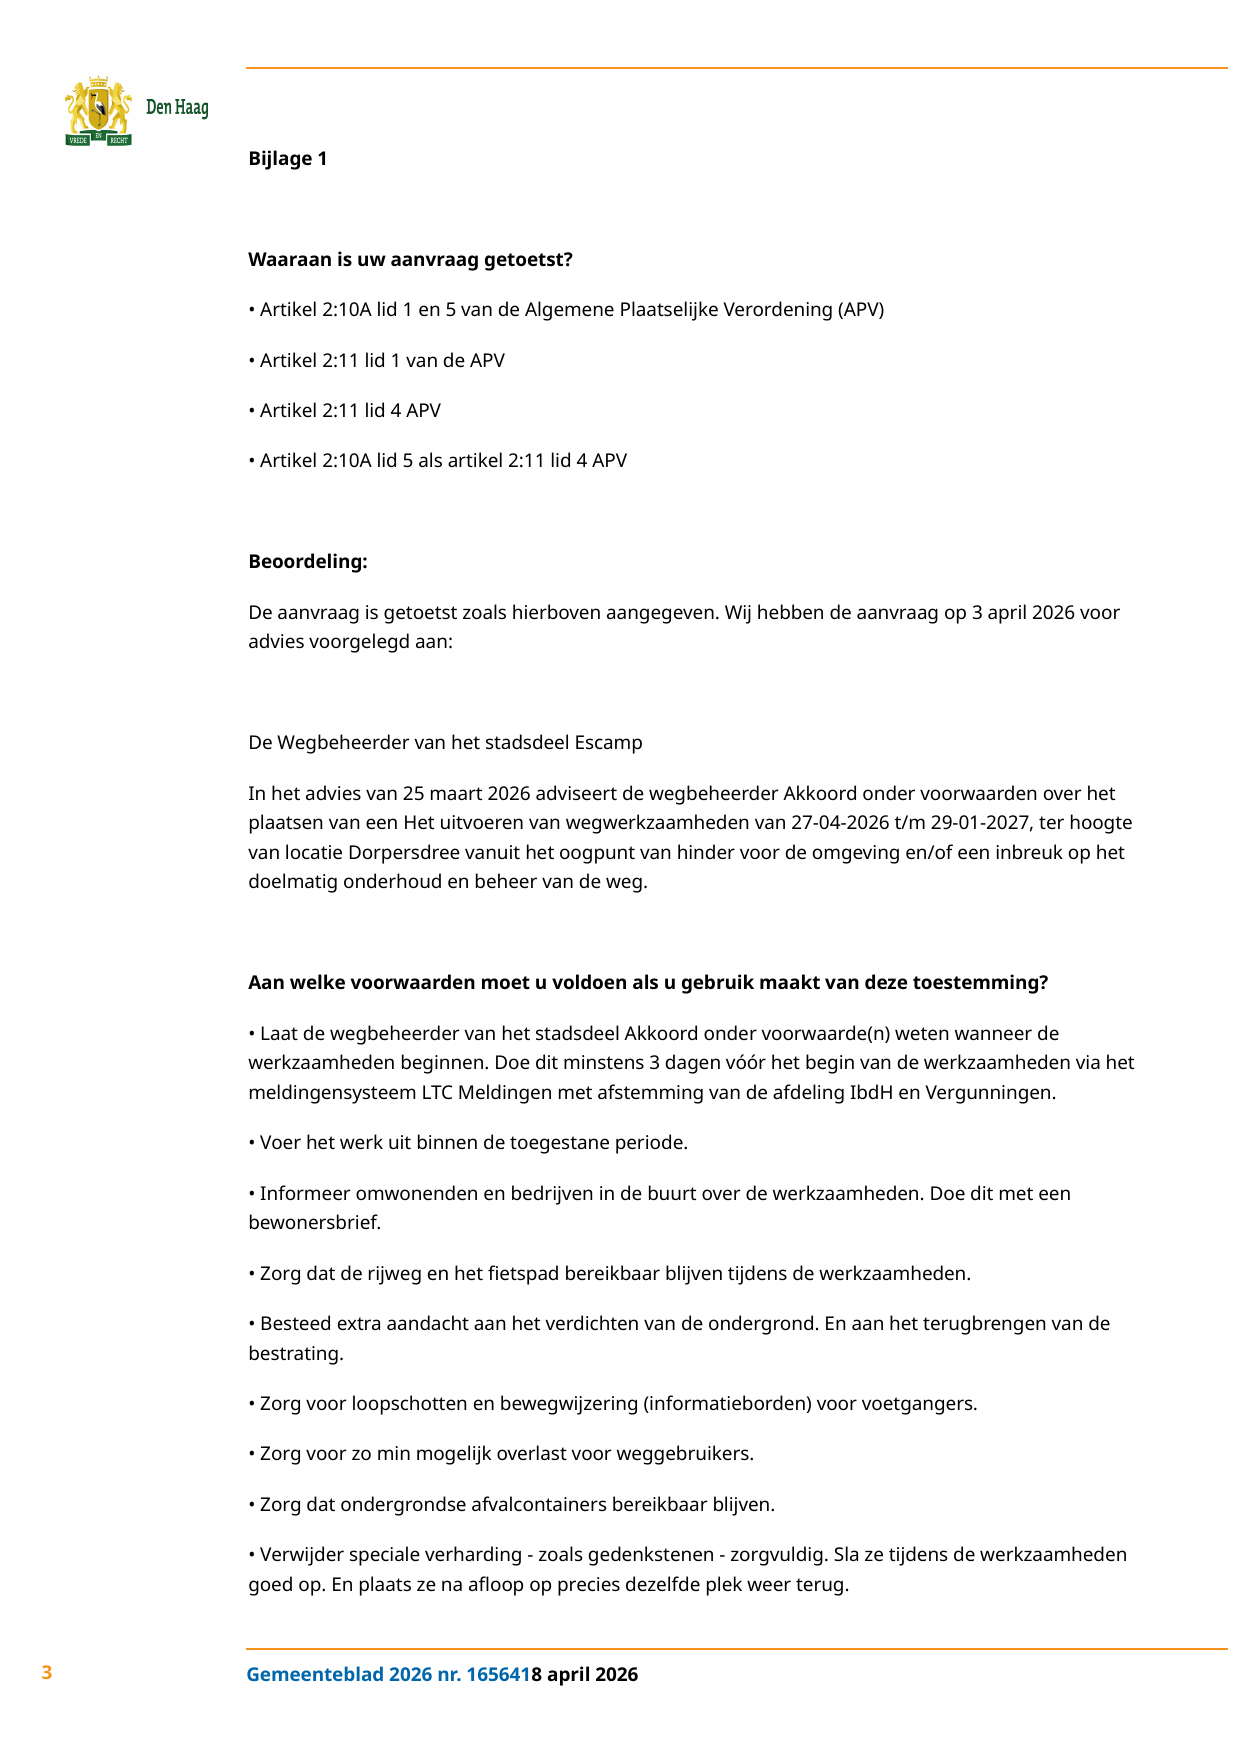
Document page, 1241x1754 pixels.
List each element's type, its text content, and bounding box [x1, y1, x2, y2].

text De aanvraag is getoetst zoals hierboven aangegeven. Wij hebben de aanvraag op 3 april 2026 voor advies voorgelegd aan: [248, 599, 1152, 654]
text • Artikel 2:10A lid 5 als artikel 2:11 lid 4 APV [248, 448, 1152, 473]
text • Zorg voor loopschotten en bewegwijzering (informatieborden) voor voetgangers. [248, 1390, 1152, 1416]
text • Artikel 2:11 lid 1 van de APV [248, 347, 1152, 373]
text De Wegbeheerder van het stadsdeel Escamp [248, 729, 1152, 755]
text • Zorg voor zo min mogelijk overlast voor weggebruikers. [248, 1441, 1152, 1466]
picture [41, 47, 231, 172]
text In het advies van 25 maart 2026 adviseert de wegbeheerder Akkoord onder voorwaarden over het plaatsen van een Het uitvoeren van wegwerkzaamheden van 27-04-2026 t/m 29-01-2027, ter hoogte van locatie Dorpersdree vanuit het oogpunt van hinder voor de omgeving en/of een inbreuk op het doelmatig onderhoud en beheer van de weg. [248, 780, 1152, 894]
text • Verwijder speciale verharding - zoals gedenkstenen - zorgvuldig. Sla ze tijdens de werkzaamheden goed op. En plaats ze na afloop op precies dezelfde plek weer terug. [248, 1541, 1152, 1597]
text • Informeer omwonenden en bedrijven in de buurt over de werkzaamheden. Doe dit met een bewonersbrief. [248, 1180, 1152, 1235]
text Beoordeling: [248, 548, 1152, 574]
text • Besteed extra aandacht aan het verdichten van de ondergrond. En aan het terugbrengen van de bestrating. [248, 1310, 1152, 1366]
text • Artikel 2:11 lid 4 APV [248, 397, 1152, 423]
text • Voer het werk uit binnen de toegestane periode. [248, 1129, 1152, 1155]
text • Zorg dat de rijweg en het fietspad bereikbaar blijven tijdens de werkzaamheden. [248, 1260, 1152, 1286]
text • Zorg dat ondergrondse afvalcontainers bereikbaar blijven. [248, 1491, 1152, 1517]
text • Artikel 2:10A lid 1 en 5 van de Algemene Plaatselijke Verordening (APV) [248, 296, 1152, 322]
text Waaraan is uw aanvraag getoetst? [248, 246, 1152, 272]
text • Laat de wegbeheerder van het stadsdeel Akkoord onder voorwaarde(n) weten wanneer de werkzaamheden beginnen. Doe dit minstens 3 dagen vóór het begin van de werkzaamheden via het meldingensysteem LTC Meldingen met afstemming van de afdeling IbdH en Vergunningen. [248, 1020, 1152, 1105]
text Aan welke voorwaarden moet u voldoen als u gebruik maakt van deze toestemming? [248, 969, 1152, 995]
text Bijlage 1 [248, 145, 1152, 171]
